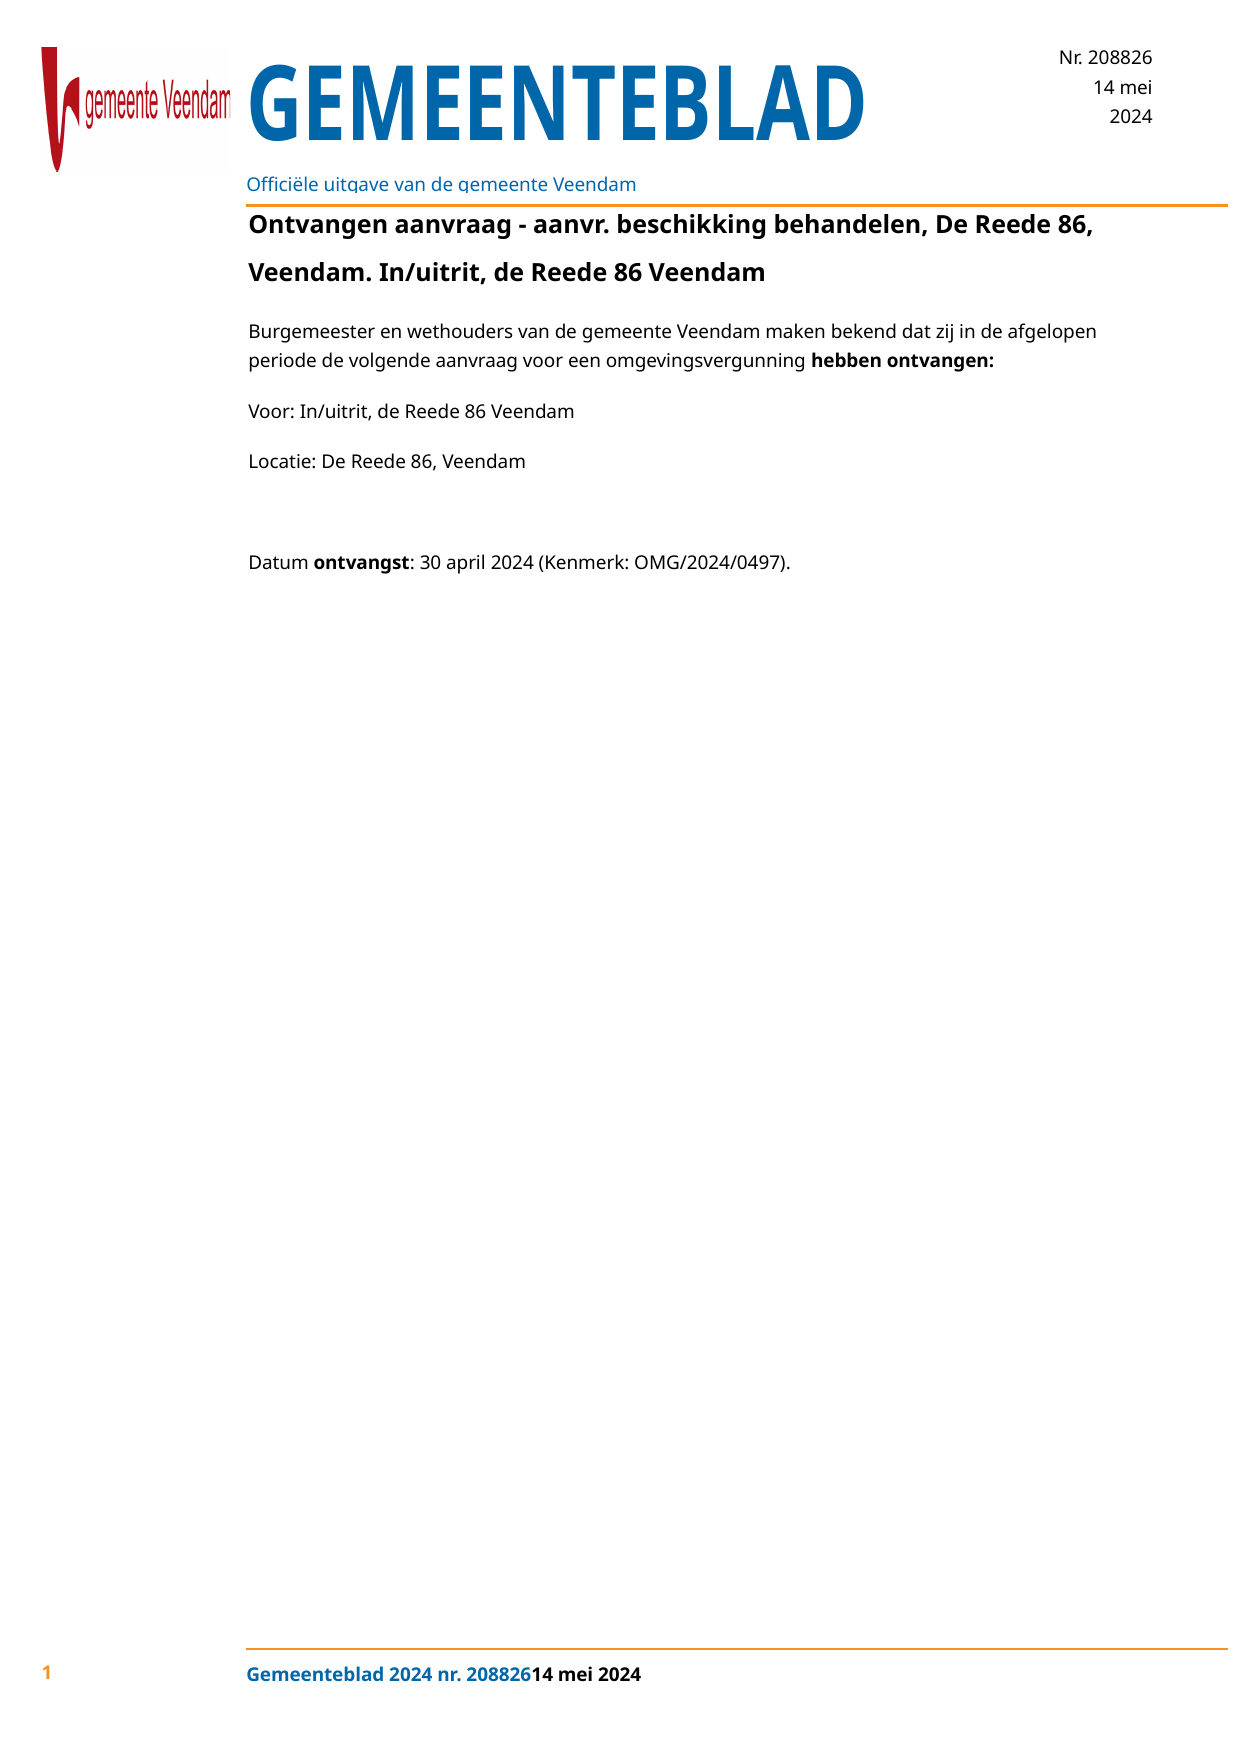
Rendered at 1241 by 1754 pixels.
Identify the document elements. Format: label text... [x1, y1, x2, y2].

text Ontvangen aanvraag - aanvr. beschikking behandelen, De Reede 86, Veendam. In/uitrit, de Reede 86 Veendam [248, 207, 1152, 288]
text Locatie: De Reede 86, Veendam [248, 448, 1152, 474]
text Burgemeester en wethouders van de gemeente Veendam maken bekend dat zij in de afgelopen periode de volgende aanvraag voor een omgevingsvergunning hebben ontvangen: [248, 318, 1152, 373]
picture [41, 47, 231, 172]
text Datum ontvangst: 30 april 2024 (Kenmerk: OMG/2024/0497). [248, 549, 1152, 575]
text Voor: In/uitrit, de Reede 86 Veendam [248, 398, 1152, 424]
